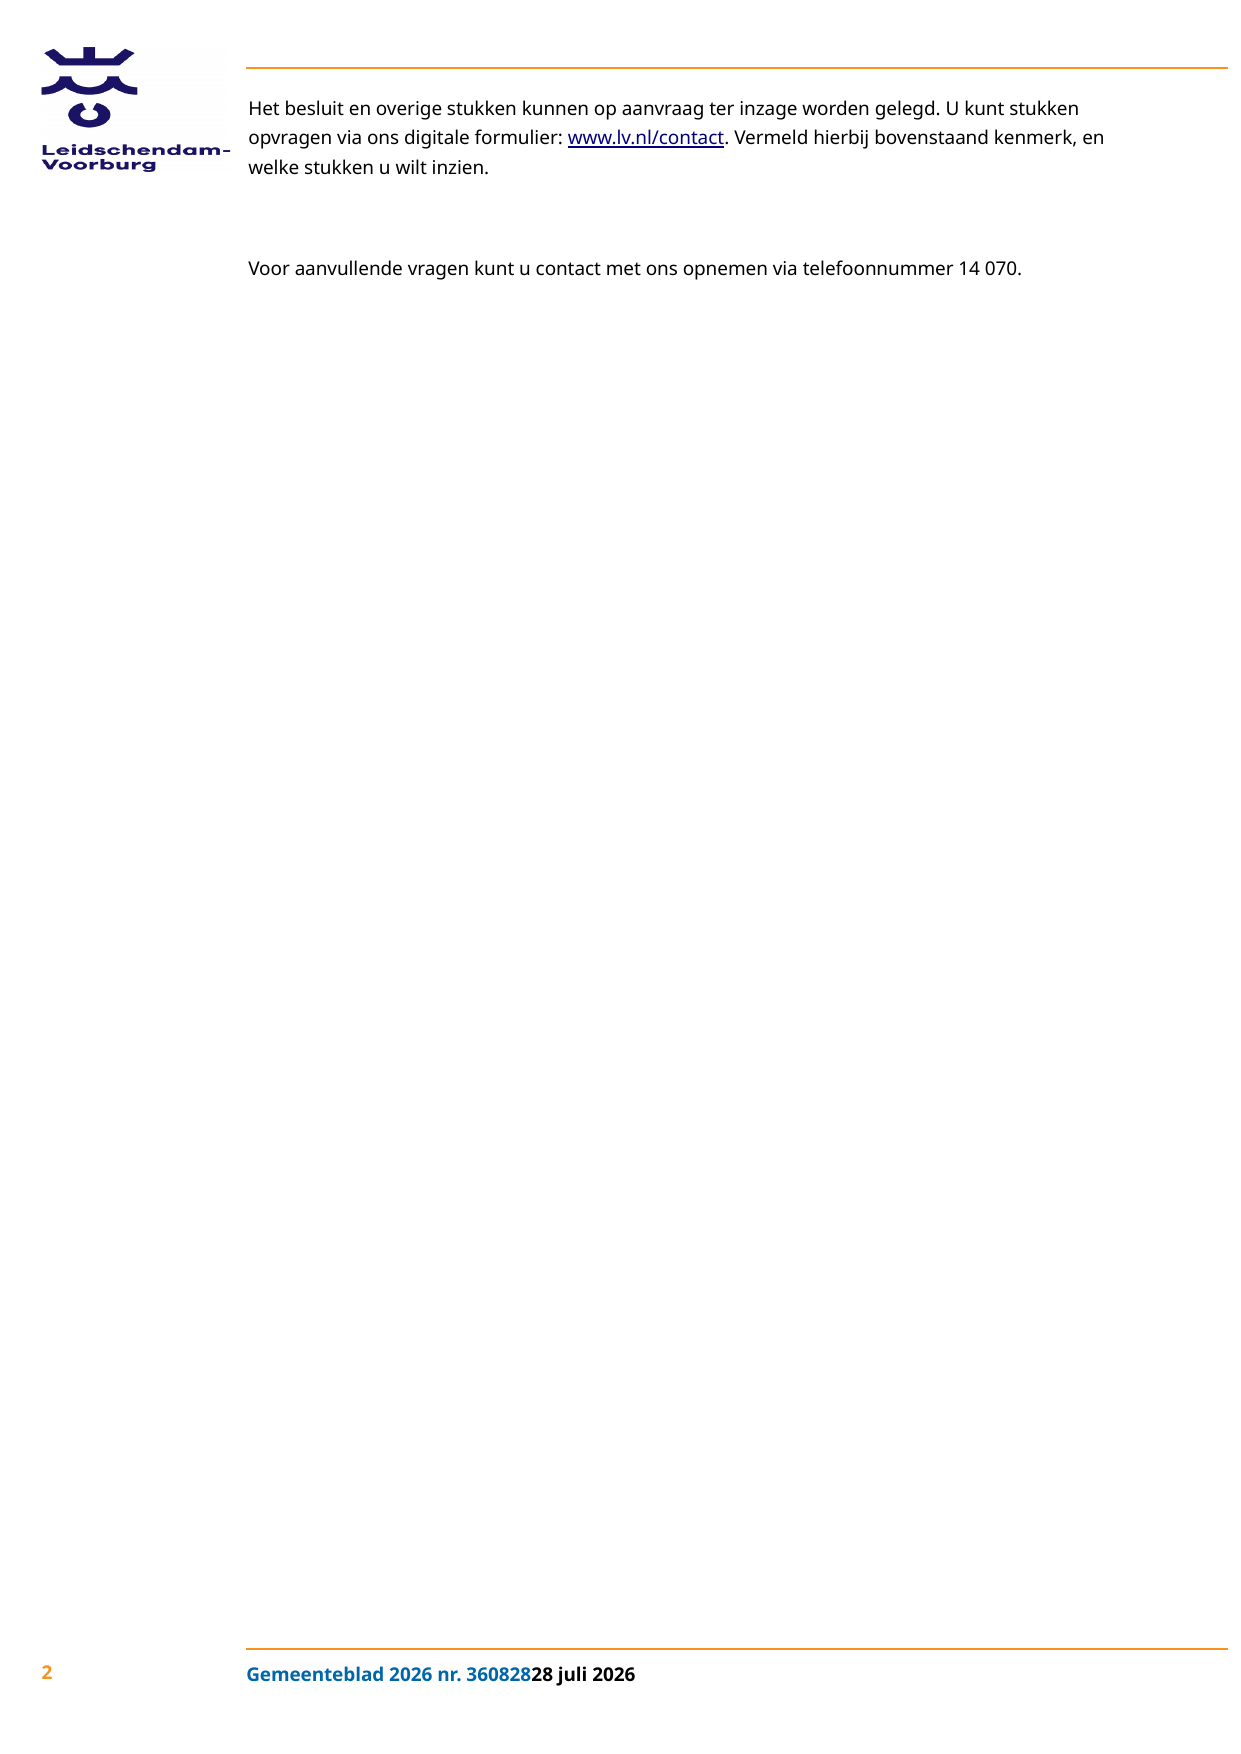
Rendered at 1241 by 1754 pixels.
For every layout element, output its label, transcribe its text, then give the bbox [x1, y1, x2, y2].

picture [41, 47, 231, 172]
text Het besluit en overige stukken kunnen op aanvraag ter inzage worden gelegd. U kunt stukken opvragen via ons digitale formulier: www.lv.nl/contact. Vermeld hierbij bovenstaand kenmerk, en welke stukken u wilt inzien. [248, 95, 1152, 180]
text Voor aanvullende vragen kunt u contact met ons opnemen via telefoonnummer 14 070. [248, 255, 1152, 281]
